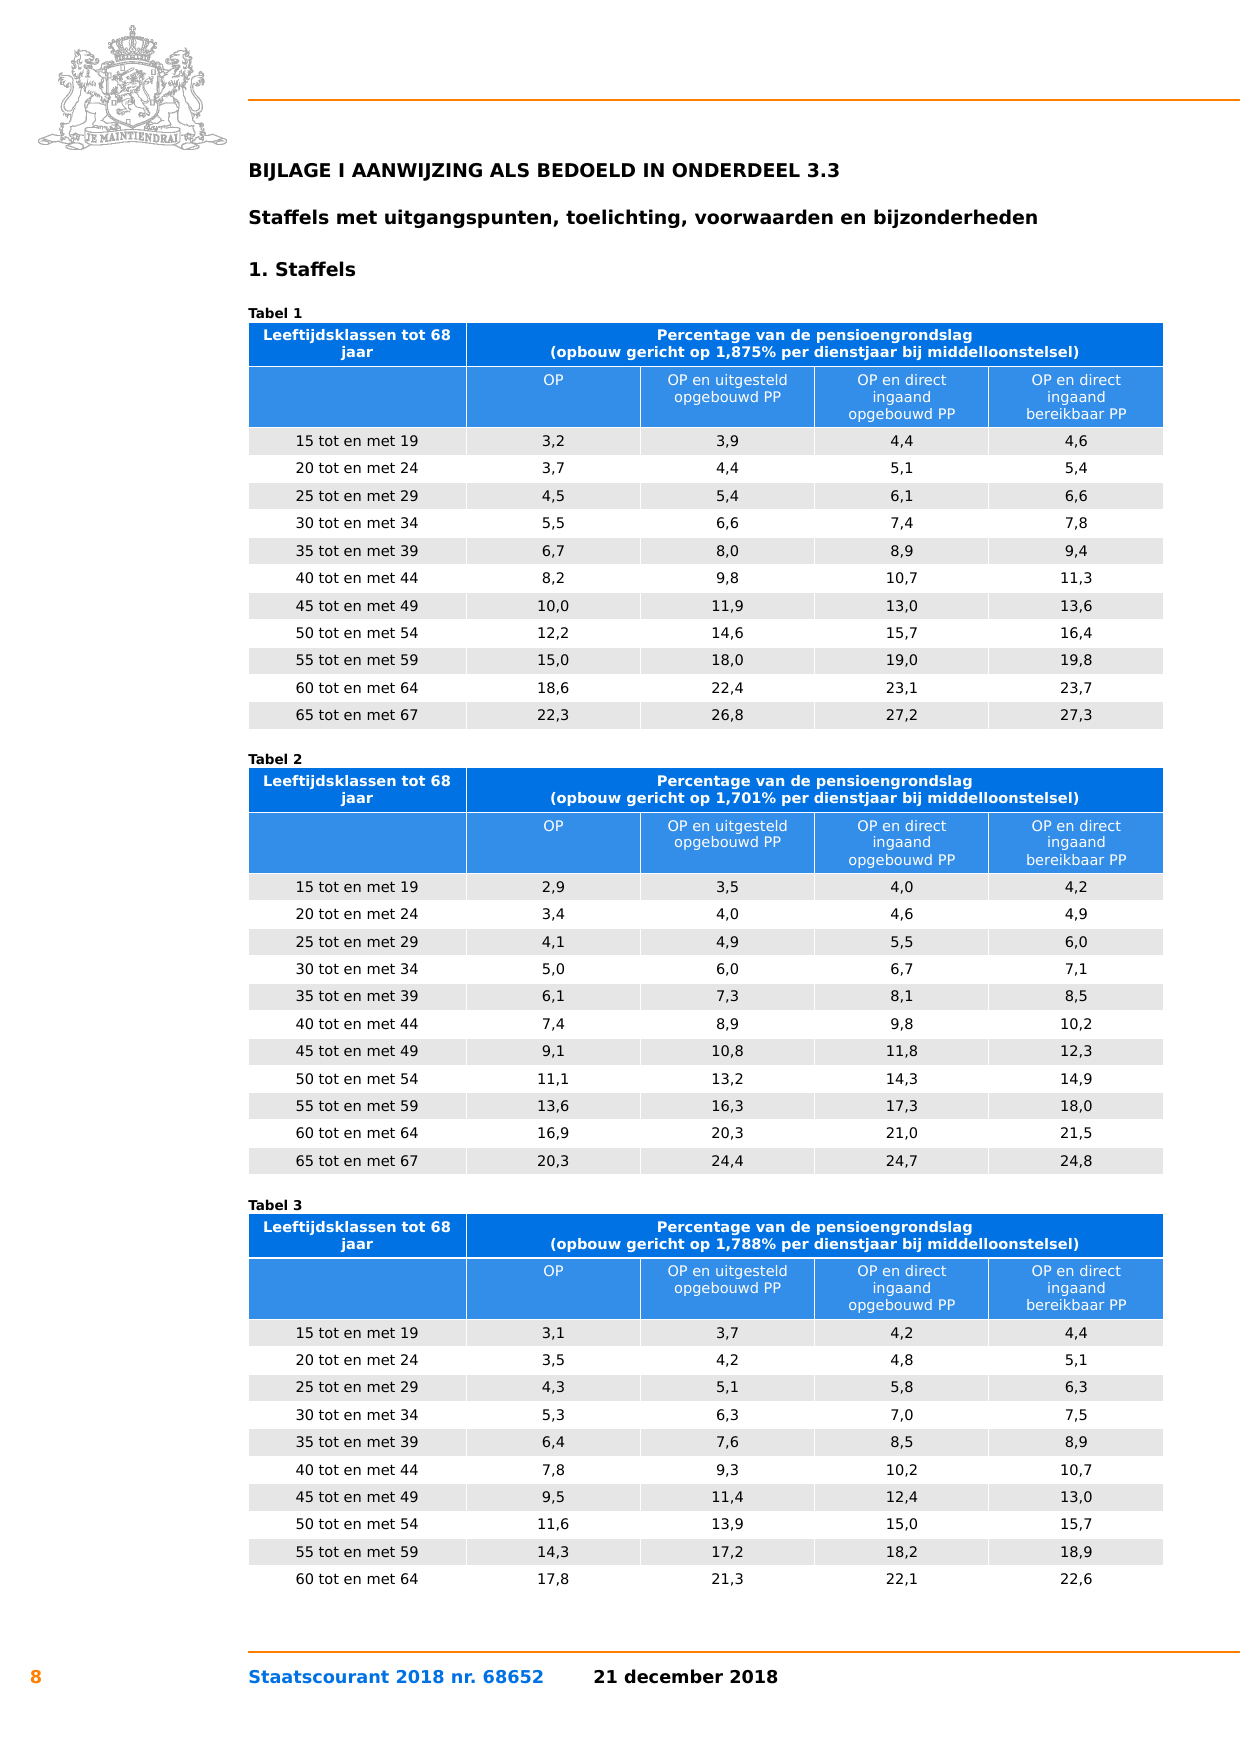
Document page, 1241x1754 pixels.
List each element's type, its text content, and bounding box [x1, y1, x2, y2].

table_cell 16,9 [467, 1121, 640, 1147]
table_cell 25 tot en met 29 [249, 483, 466, 509]
table_cell Leeftijdsklassen tot 68 jaar [249, 768, 466, 812]
table_cell 4,6 [989, 428, 1163, 455]
table_cell 65 tot en met 67 [249, 702, 466, 729]
table_cell 25 tot en met 29 [249, 929, 466, 955]
table_cell 15,7 [989, 1512, 1163, 1538]
table_cell 6,7 [815, 956, 988, 983]
table_cell 7,6 [641, 1429, 814, 1456]
table_cell 4,4 [989, 1320, 1163, 1346]
table_cell 55 tot en met 59 [249, 1093, 466, 1119]
table_cell 6,1 [467, 984, 640, 1010]
table_cell 14,6 [641, 620, 814, 646]
table_cell 20 tot en met 24 [249, 1347, 466, 1373]
table_cell 11,1 [467, 1066, 640, 1092]
table_cell 11,3 [989, 565, 1163, 592]
table_cell 6,3 [989, 1375, 1163, 1401]
table_cell 4,4 [641, 456, 814, 482]
table_cell 8,5 [815, 1429, 988, 1456]
table_cell 5,5 [467, 511, 640, 537]
table_cell 8,9 [641, 1011, 814, 1037]
table_cell 7,5 [989, 1402, 1163, 1428]
table_cell 11,4 [641, 1484, 814, 1511]
table_cell 50 tot en met 54 [249, 1512, 466, 1538]
table_cell 30 tot en met 34 [249, 511, 466, 537]
table_cell 18,0 [989, 1093, 1163, 1119]
table_cell 10,8 [641, 1039, 814, 1065]
table_cell 5,1 [641, 1375, 814, 1401]
table_cell OP en direct ingaand bereikbaar PP [989, 1259, 1163, 1319]
table_cell 4,2 [815, 1320, 988, 1346]
table_cell 4,4 [815, 428, 988, 455]
table_cell 21,0 [815, 1121, 988, 1147]
table_cell 15 tot en met 19 [249, 428, 466, 455]
table_cell 20 tot en met 24 [249, 901, 466, 928]
table_cell 20 tot en met 24 [249, 456, 466, 482]
table_cell 10,7 [815, 565, 988, 592]
table_cell 35 tot en met 39 [249, 984, 466, 1010]
table_cell 11,8 [815, 1039, 988, 1065]
table_cell 35 tot en met 39 [249, 538, 466, 564]
table_cell 65 tot en met 67 [249, 1148, 466, 1174]
table_cell 4,9 [641, 929, 814, 955]
table_cell 7,4 [467, 1011, 640, 1037]
table_cell 11,6 [467, 1512, 640, 1538]
table_cell 3,5 [641, 874, 814, 900]
table_cell 40 tot en met 44 [249, 565, 466, 592]
table_cell 15 tot en met 19 [249, 1320, 466, 1346]
subtitle 1. Staffels [248, 259, 1163, 281]
table_cell 20,3 [467, 1148, 640, 1174]
table_cell 8,9 [815, 538, 988, 564]
table_cell 13,2 [641, 1066, 814, 1092]
table_cell OP en direct ingaand opgebouwd PP [815, 367, 988, 427]
table_cell 60 tot en met 64 [249, 675, 466, 701]
table_cell OP en direct ingaand bereikbaar PP [989, 813, 1163, 873]
table_cell 27,3 [989, 702, 1163, 729]
table_cell 3,1 [467, 1320, 640, 1346]
table_cell 9,3 [641, 1457, 814, 1483]
table_cell 14,9 [989, 1066, 1163, 1092]
table_cell 17,3 [815, 1093, 988, 1119]
table_cell 15 tot en met 19 [249, 874, 466, 900]
table_cell Percentage van de pensioengrondslag (opbouw gericht op 1,701% per dienstjaar bij middelloonstelsel) [467, 768, 1163, 812]
table_cell [249, 813, 466, 873]
table_cell 5,0 [467, 956, 640, 983]
table_cell 6,4 [467, 1429, 640, 1456]
table_cell 21,3 [641, 1566, 814, 1593]
table_cell 45 tot en met 49 [249, 1039, 466, 1065]
table_cell 27,2 [815, 702, 988, 729]
table_cell OP [467, 813, 640, 873]
table_cell 6,6 [641, 511, 814, 537]
table_cell 23,7 [989, 675, 1163, 701]
table_cell 40 tot en met 44 [249, 1011, 466, 1037]
table_cell 3,7 [641, 1320, 814, 1346]
table_cell 4,0 [641, 901, 814, 928]
table_cell 30 tot en met 34 [249, 1402, 466, 1428]
table_cell 45 tot en met 49 [249, 593, 466, 619]
picture [38, 25, 227, 150]
table_cell 2,9 [467, 874, 640, 900]
table_cell 6,0 [989, 929, 1163, 955]
table_cell 19,8 [989, 648, 1163, 674]
table_cell 18,6 [467, 675, 640, 701]
text Staffels met uitgangspunten, toelichting, voorwaarden en bijzonderheden [248, 207, 1163, 229]
table_cell 9,1 [467, 1039, 640, 1065]
table_header Tabel 3 [248, 1197, 1163, 1213]
table_cell Leeftijdsklassen tot 68 jaar [249, 1214, 466, 1257]
table_cell 30 tot en met 34 [249, 956, 466, 983]
table_cell 60 tot en met 64 [249, 1121, 466, 1147]
table_cell 17,2 [641, 1539, 814, 1565]
table_cell Leeftijdsklassen tot 68 jaar [249, 323, 466, 366]
table_cell 8,2 [467, 565, 640, 592]
table_cell 15,0 [467, 648, 640, 674]
table_cell 9,4 [989, 538, 1163, 564]
table_cell 24,7 [815, 1148, 988, 1174]
table_cell 13,9 [641, 1512, 814, 1538]
table_cell 11,9 [641, 593, 814, 619]
table_cell 10,0 [467, 593, 640, 619]
table_cell 5,5 [815, 929, 988, 955]
table_cell OP [467, 1259, 640, 1319]
table_cell [249, 367, 466, 427]
table_cell 22,4 [641, 675, 814, 701]
table_cell 4,1 [467, 929, 640, 955]
table_cell 7,8 [467, 1457, 640, 1483]
table_cell 25 tot en met 29 [249, 1375, 466, 1401]
table_cell 3,9 [641, 428, 814, 455]
table_cell OP en uitgesteld opgebouwd PP [641, 367, 814, 427]
table_cell 18,0 [641, 648, 814, 674]
table_cell 5,4 [641, 483, 814, 509]
table_cell 7,3 [641, 984, 814, 1010]
table_cell 9,8 [641, 565, 814, 592]
table_cell 10,2 [989, 1011, 1163, 1037]
table_cell 12,3 [989, 1039, 1163, 1065]
table_cell 13,6 [989, 593, 1163, 619]
table_cell OP en uitgesteld opgebouwd PP [641, 813, 814, 873]
table_cell 7,0 [815, 1402, 988, 1428]
table_cell 8,9 [989, 1429, 1163, 1456]
table_header Tabel 1 [248, 306, 1163, 322]
subtitle BIJLAGE I AANWIJZING ALS BEDOELD IN ONDERDEEL 3.3 [248, 160, 1163, 182]
table_cell 16,3 [641, 1093, 814, 1119]
table_cell 15,7 [815, 620, 988, 646]
table_cell 26,8 [641, 702, 814, 729]
table_cell 13,6 [467, 1093, 640, 1119]
table_cell 6,1 [815, 483, 988, 509]
table_cell 17,8 [467, 1566, 640, 1593]
table_cell 22,6 [989, 1566, 1163, 1593]
table_cell 13,0 [989, 1484, 1163, 1511]
table_cell Percentage van de pensioengrondslag (opbouw gericht op 1,875% per dienstjaar bij middelloonstelsel) [467, 323, 1163, 366]
table_cell [249, 1259, 466, 1319]
table_cell 22,1 [815, 1566, 988, 1593]
table_cell 4,2 [641, 1347, 814, 1373]
table_cell 4,0 [815, 874, 988, 900]
table_cell 60 tot en met 64 [249, 1566, 466, 1593]
table_cell 5,1 [815, 456, 988, 482]
table_cell 4,9 [989, 901, 1163, 928]
table_cell 6,3 [641, 1402, 814, 1428]
table_cell 16,4 [989, 620, 1163, 646]
table_cell OP en direct ingaand opgebouwd PP [815, 813, 988, 873]
table_cell OP en direct ingaand bereikbaar PP [989, 367, 1163, 427]
table_cell 13,0 [815, 593, 988, 619]
table_cell 4,5 [467, 483, 640, 509]
table_cell 7,4 [815, 511, 988, 537]
table_header Tabel 2 [248, 752, 1163, 767]
table_cell Percentage van de pensioengrondslag (opbouw gericht op 1,788% per dienstjaar bij middelloonstelsel) [467, 1214, 1163, 1257]
table_cell 18,9 [989, 1539, 1163, 1565]
table_cell 9,5 [467, 1484, 640, 1511]
table_cell 7,1 [989, 956, 1163, 983]
table_cell 12,2 [467, 620, 640, 646]
table_cell OP en direct ingaand opgebouwd PP [815, 1259, 988, 1319]
table_cell 12,4 [815, 1484, 988, 1511]
table_cell 9,8 [815, 1011, 988, 1037]
table_cell 14,3 [467, 1539, 640, 1565]
table_cell 4,3 [467, 1375, 640, 1401]
table_cell 35 tot en met 39 [249, 1429, 466, 1456]
table_cell 55 tot en met 59 [249, 1539, 466, 1565]
table_cell 6,0 [641, 956, 814, 983]
table_cell 55 tot en met 59 [249, 648, 466, 674]
table_cell 15,0 [815, 1512, 988, 1538]
table_cell 14,3 [815, 1066, 988, 1092]
table_cell 7,8 [989, 511, 1163, 537]
table_cell 8,0 [641, 538, 814, 564]
table_cell 8,5 [989, 984, 1163, 1010]
table_cell 24,8 [989, 1148, 1163, 1174]
table_cell 50 tot en met 54 [249, 620, 466, 646]
table_cell 5,8 [815, 1375, 988, 1401]
table_cell 22,3 [467, 702, 640, 729]
table_cell 6,6 [989, 483, 1163, 509]
table_cell 8,1 [815, 984, 988, 1010]
table_cell 5,1 [989, 1347, 1163, 1373]
table_cell 3,4 [467, 901, 640, 928]
table_cell 24,4 [641, 1148, 814, 1174]
table_cell 5,4 [989, 456, 1163, 482]
table_cell 19,0 [815, 648, 988, 674]
table_cell 5,3 [467, 1402, 640, 1428]
table_cell 10,7 [989, 1457, 1163, 1483]
table_cell 6,7 [467, 538, 640, 564]
table_cell OP [467, 367, 640, 427]
table_cell 3,2 [467, 428, 640, 455]
table_cell 3,5 [467, 1347, 640, 1373]
table_cell 10,2 [815, 1457, 988, 1483]
table_cell 21,5 [989, 1121, 1163, 1147]
table_cell 50 tot en met 54 [249, 1066, 466, 1092]
table_cell 18,2 [815, 1539, 988, 1565]
table_cell 20,3 [641, 1121, 814, 1147]
table_cell 4,2 [989, 874, 1163, 900]
table_cell 23,1 [815, 675, 988, 701]
table_cell 45 tot en met 49 [249, 1484, 466, 1511]
table_cell 3,7 [467, 456, 640, 482]
table_cell 40 tot en met 44 [249, 1457, 466, 1483]
table_cell 4,8 [815, 1347, 988, 1373]
table_cell OP en uitgesteld opgebouwd PP [641, 1259, 814, 1319]
table_cell 4,6 [815, 901, 988, 928]
